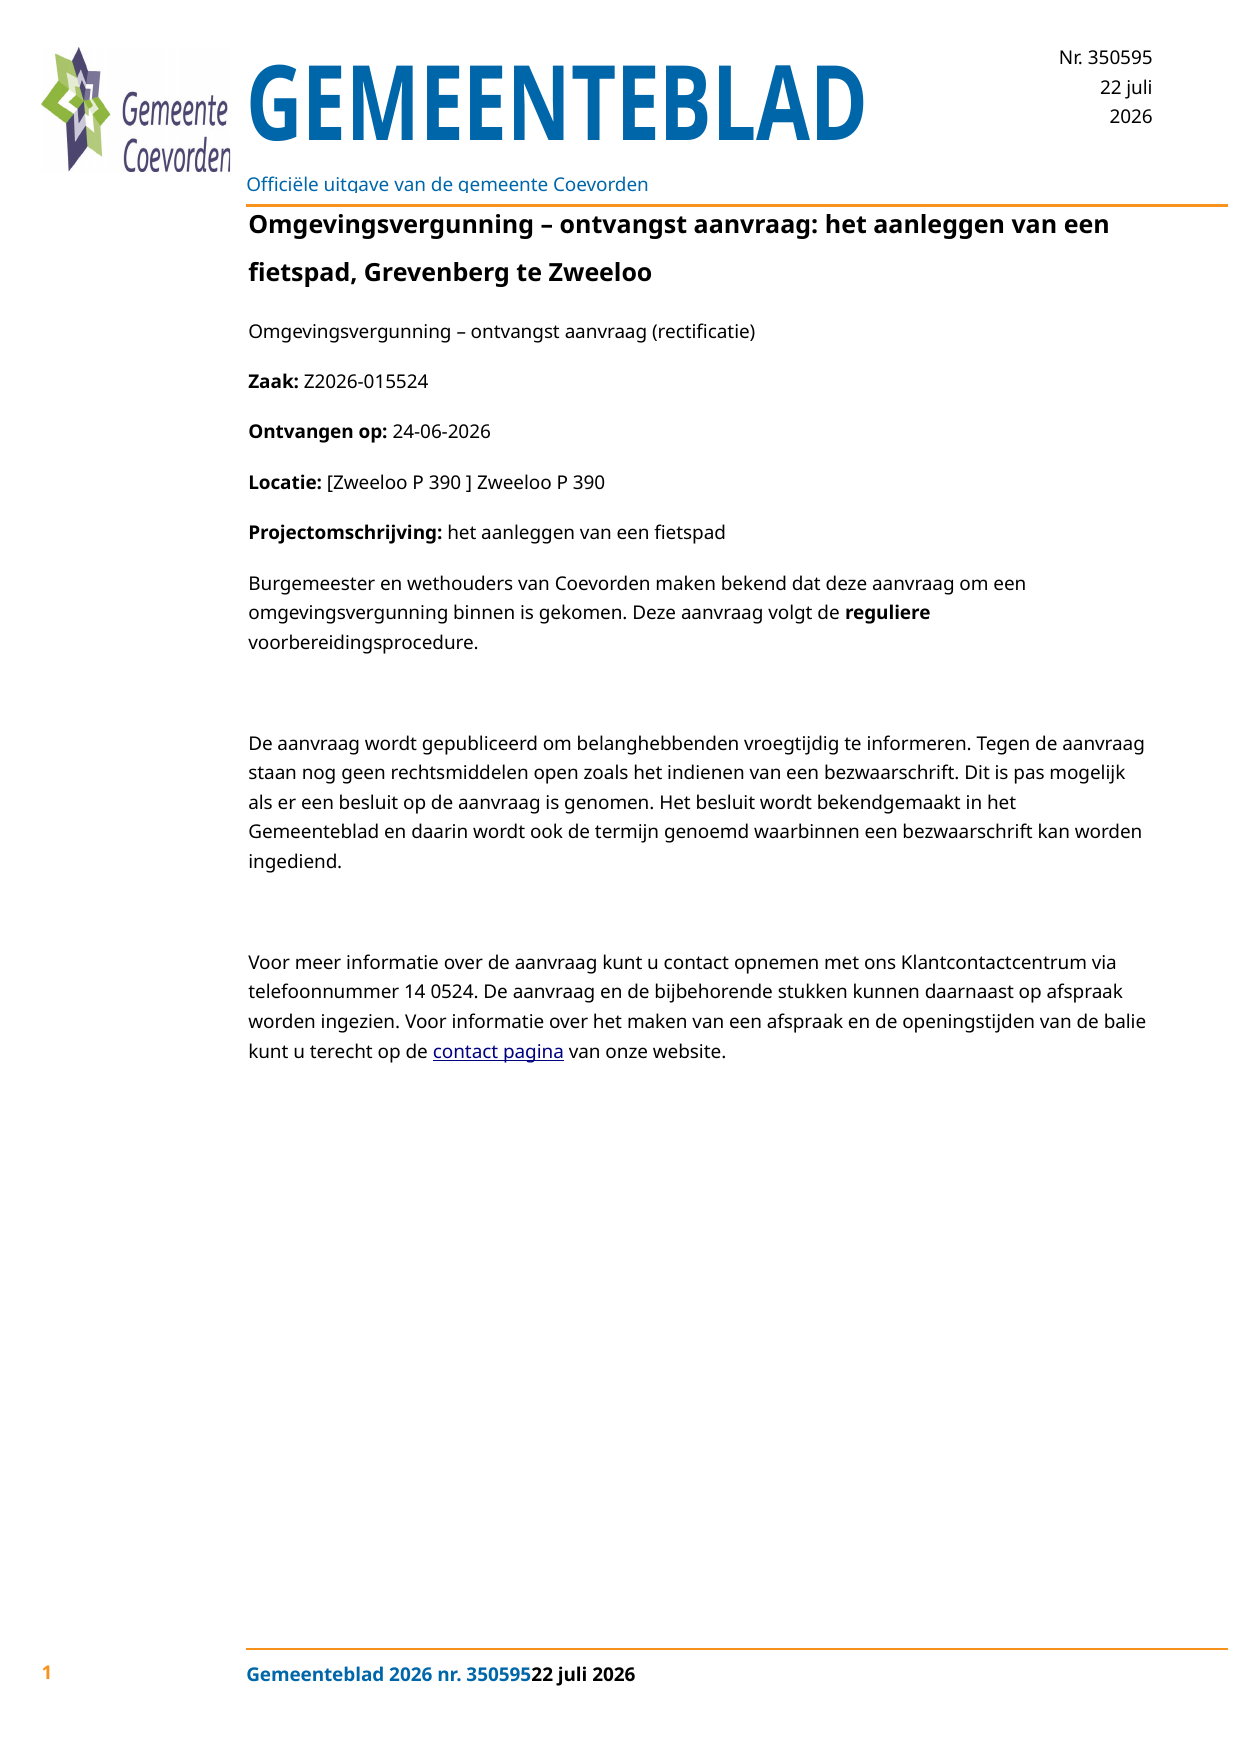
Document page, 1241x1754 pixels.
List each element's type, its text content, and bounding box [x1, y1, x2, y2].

text Projectomschrijving: het aanleggen van een fietspad [248, 519, 1152, 545]
text Omgevingsvergunning – ontvangst aanvraag: het aanleggen van een fietspad, Grevenberg te Zweeloo [248, 207, 1152, 288]
text Voor meer informatie over de aanvraag kunt u contact opnemen met ons Klantcontactcentrum via telefoonnummer 14 0524. De aanvraag en de bijbehorende stukken kunnen daarnaast op afspraak worden ingezien. Voor informatie over het maken van een afspraak en de openingstijden van de balie kunt u terecht op de contact pagina van onze website. [248, 949, 1152, 1064]
text Burgemeester en wethouders van Coevorden maken bekend dat deze aanvraag om een omgevingsvergunning binnen is gekomen. Deze aanvraag volgt de reguliere voorbereidingsprocedure. [248, 570, 1152, 655]
text Locatie: [Zweeloo P 390 ] Zweeloo P 390 [248, 469, 1152, 495]
text Zaak: Z2026-015524 [248, 368, 1152, 394]
picture [41, 47, 231, 172]
text Ontvangen op: 24-06-2026 [248, 419, 1152, 444]
text Omgevingsvergunning – ontvangst aanvraag (rectificatie) [248, 318, 1152, 344]
text De aanvraag wordt gepubliceerd om belanghebbenden vroegtijdig te informeren. Tegen de aanvraag staan nog geen rechtsmiddelen open zoals het indienen van een bezwaarschrift. Dit is pas mogelijk als er een besluit op de aanvraag is genomen. Het besluit wordt bekendgemaakt in het Gemeenteblad en daarin wordt ook de termijn genoemd waarbinnen een bezwaarschrift kan worden ingediend. [248, 730, 1152, 874]
